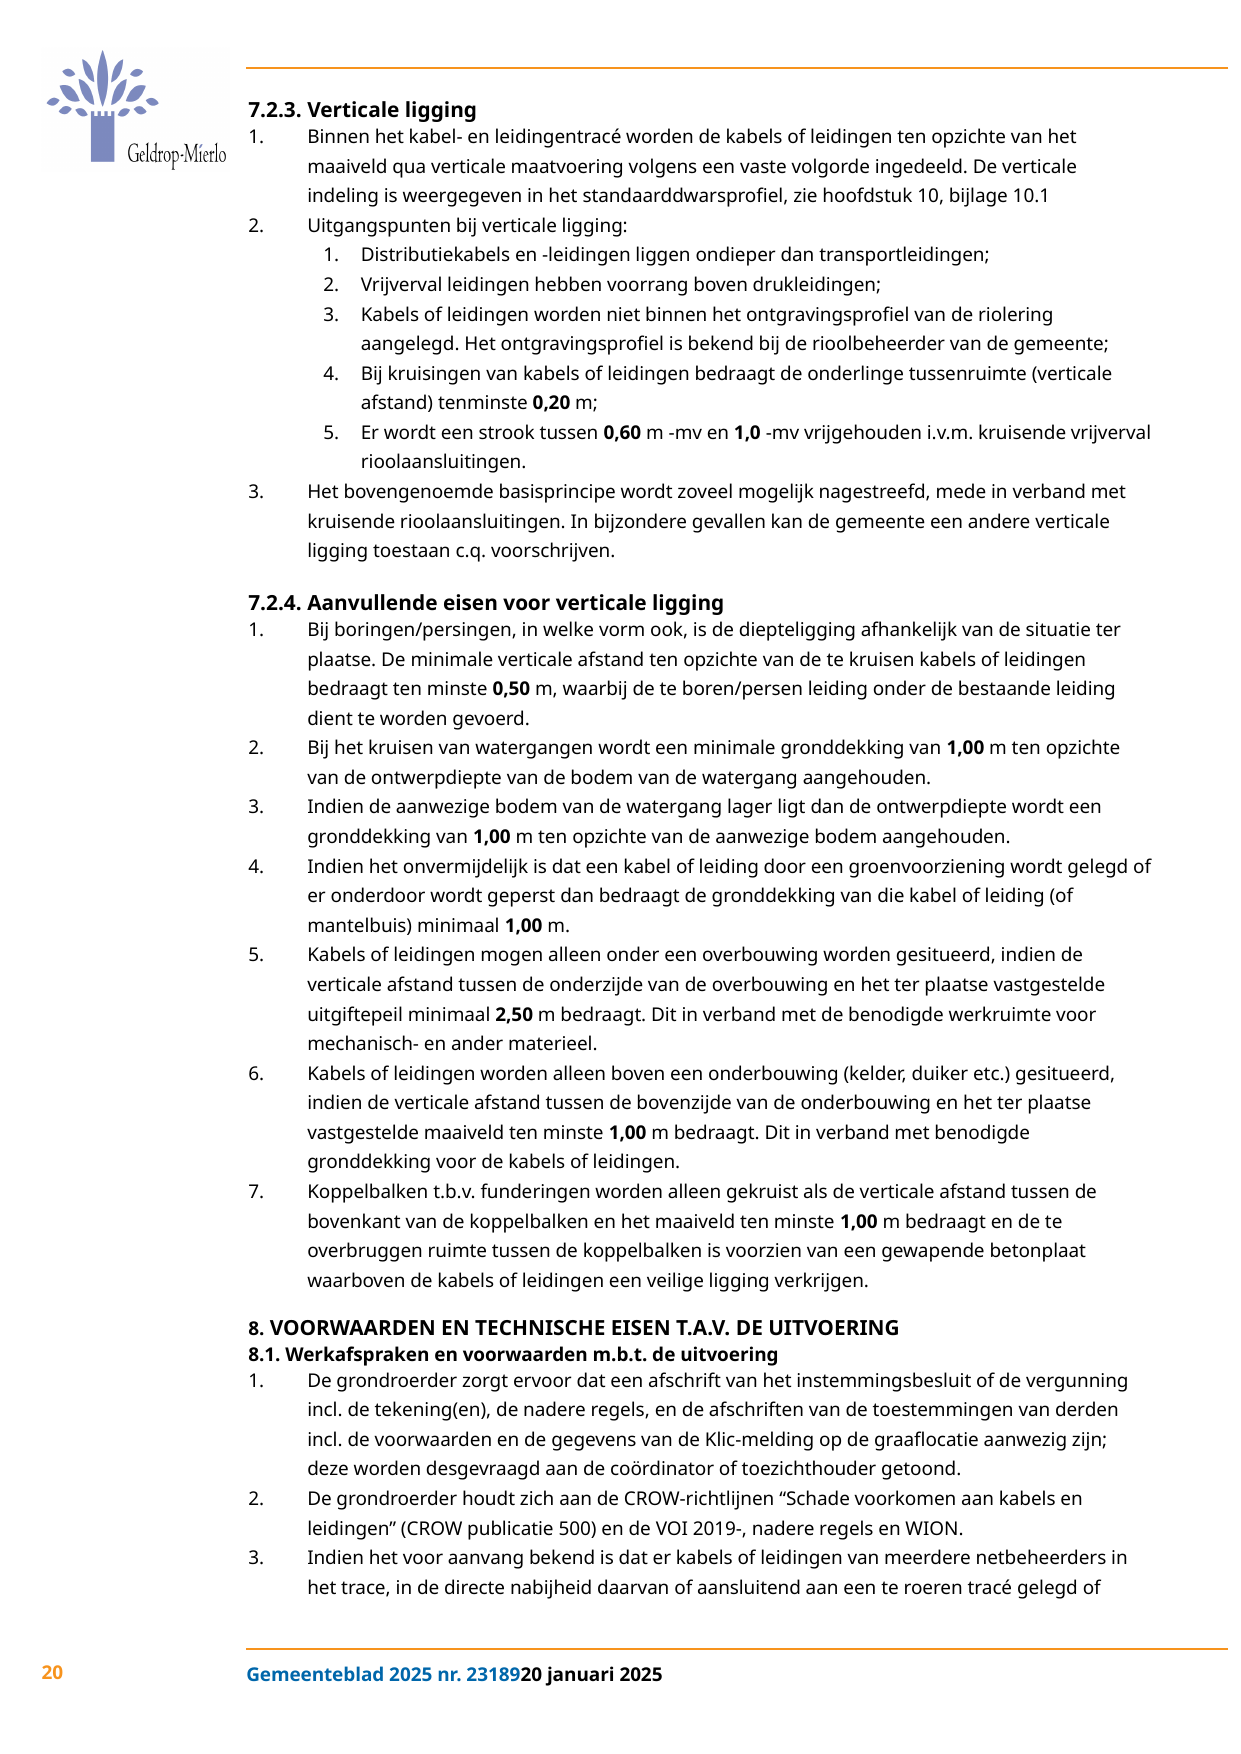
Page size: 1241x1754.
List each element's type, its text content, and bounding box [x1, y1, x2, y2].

list Uitgangspunten bij verticale ligging: [248, 212, 1152, 238]
list Bij kruisingen van kabels of leidingen bedraagt de onderlinge tussenruimte (verticale afstand) tenminste 0,20 m; [323, 360, 1152, 415]
text 8.1. Werkafspraken en voorwaarden m.b.t. de uitvoering [248, 1341, 1152, 1367]
list Indien de aanwezige bodem van de watergang lager ligt dan de ontwerpdiepte wordt een gronddekking van 1,00 m ten opzichte van de aanwezige bodem aangehouden. [248, 794, 1152, 849]
list Kabels of leidingen worden niet binnen het ontgravingsprofiel van de riolering aangelegd. Het ontgravingsprofiel is bekend bij de rioolbeheerder van de gemeente; [323, 301, 1152, 356]
list De grondroerder houdt zich aan de CROW-richtlijnen “Schade voorkomen aan kabels en leidingen” (CROW publicatie 500) en de VOI 2019-, nadere regels en WION. [248, 1485, 1152, 1541]
list Kabels of leidingen worden alleen boven een onderbouwing (kelder, duiker etc.) gesitueerd, indien de verticale afstand tussen de bovenzijde van de onderbouwing en het ter plaatse vastgestelde maaiveld ten minste 1,00 m bedraagt. Dit in verband met benodigde gronddekking voor de kabels of leidingen. [248, 1060, 1152, 1174]
picture [41, 47, 231, 172]
list Kabels of leidingen mogen alleen onder een overbouwing worden gesitueerd, indien de verticale afstand tussen de onderzijde van de overbouwing en het ter plaatse vastgestelde uitgiftepeil minimaal 2,50 m bedraagt. Dit in verband met de benodigde werkruimte voor mechanisch- en ander materieel. [248, 942, 1152, 1056]
list Bij boringen/persingen, in welke vorm ook, is de diepteligging afhankelijk van de situatie ter plaatse. De minimale verticale afstand ten opzichte van de te kruisen kabels of leidingen bedraagt ten minste 0,50 m, waarbij de te boren/persen leiding onder de bestaande leiding dient te worden gevoerd. [248, 616, 1152, 731]
list De grondroerder zorgt ervoor dat een afschrift van het instemmingsbesluit of de vergunning incl. de tekening(en), de nadere regels, en de afschriften van de toestemmingen van derden incl. de voorwaarden en de gegevens van de Klic-melding op de graaflocatie aanwezig zijn; deze worden desgevraagd aan de coördinator of toezichthouder getoond. [248, 1367, 1152, 1481]
text 7.2.4. Aanvullende eisen voor verticale ligging [248, 588, 1152, 616]
text 7.2.3. Verticale ligging [248, 95, 1152, 123]
list Bij het kruisen van watergangen wordt een minimale gronddekking van 1,00 m ten opzichte van de ontwerpdiepte van de bodem van de watergang aangehouden. [248, 734, 1152, 790]
list Indien het voor aanvang bekend is dat er kabels of leidingen van meerdere netbeheerders in het trace, in de directe nabijheid daarvan of aansluitend aan een te roeren tracé gelegd of [248, 1544, 1152, 1600]
list Het bovengenoemde basisprincipe wordt zoveel mogelijk nagestreefd, mede in verband met kruisende rioolaansluitingen. In bijzondere gevallen kan de gemeente een andere verticale ligging toestaan c.q. voorschrijven. [248, 478, 1152, 563]
list Indien het onvermijdelijk is dat een kabel of leiding door een groenvoorziening wordt gelegd of er onderdoor wordt geperst dan bedraagt de gronddekking van die kabel of leiding (of mantelbuis) minimaal 1,00 m. [248, 853, 1152, 938]
text 8. VOORWAARDEN EN TECHNISCHE EISEN T.A.V. DE UITVOERING [248, 1313, 1152, 1341]
list Distributiekabels en -leidingen liggen ondieper dan transportleidingen; [323, 242, 1152, 267]
list Binnen het kabel- en leidingentracé worden de kabels of leidingen ten opzichte van het maaiveld qua verticale maatvoering volgens een vaste volgorde ingedeeld. De verticale indeling is weergegeven in het standaarddwarsprofiel, zie hoofdstuk 10, bijlage 10.1 [248, 123, 1152, 208]
list Vrijverval leidingen hebben voorrang boven drukleidingen; [323, 271, 1152, 297]
list Er wordt een strook tussen 0,60 m -mv en 1,0 -mv vrijgehouden i.v.m. kruisende vrijverval rioolaansluitingen. [323, 419, 1152, 474]
list Koppelbalken t.b.v. funderingen worden alleen gekruist als de verticale afstand tussen de bovenkant van de koppelbalken en het maaiveld ten minste 1,00 m bedraagt en de te overbruggen ruimte tussen de koppelbalken is voorzien van een gewapende betonplaat waarboven de kabels of leidingen een veilige ligging verkrijgen. [248, 1178, 1152, 1293]
